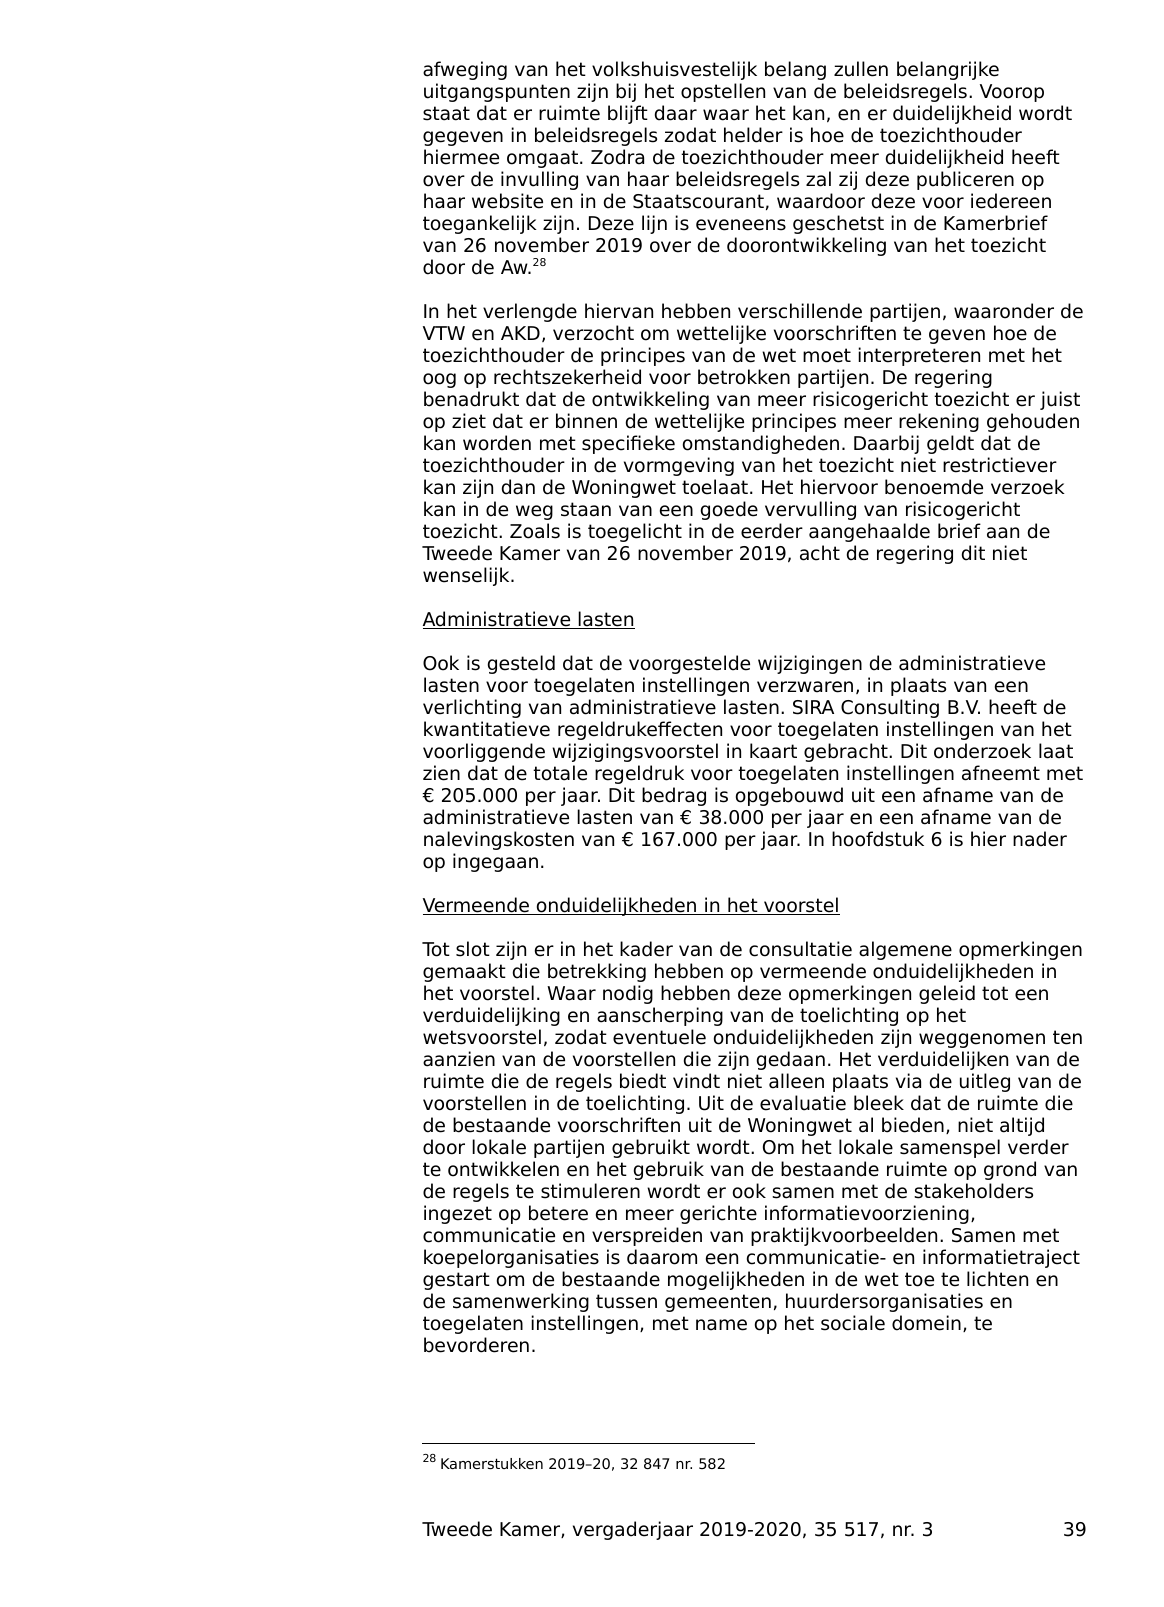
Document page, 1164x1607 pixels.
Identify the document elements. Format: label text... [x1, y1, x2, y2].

text afweging van het volkshuisvestelijk belang zullen belangrijke uitgangspunten zijn bij het opstellen van de beleidsregels. Voorop staat dat er ruimte blijft daar waar het kan, en er duidelijkheid wordt gegeven in beleidsregels zodat helder is hoe de toezichthouder hiermee omgaat. Zodra de toezichthouder meer duidelijkheid heeft over de invulling van haar beleidsregels zal zij deze publiceren op haar website en in de Staatscourant, waardoor deze voor iedereen toegankelijk zijn. Deze lijn is eveneens geschetst in de Kamerbrief van 26 november 2019 over de doorontwikkeling van het toezicht door de Aw. [422, 59, 1087, 279]
text Kamerstukken 2019–20, 32 847 nr. 582 [422, 1452, 1087, 1474]
text Ook is gesteld dat de voorgestelde wijzigingen de administratieve lasten voor toegelaten instellingen verzwaren, in plaats van een verlichting van administratieve lasten. SIRA Consulting B.V. heeft de kwantitatieve regeldrukeffecten voor toegelaten instellingen van het voorliggende wijzigingsvoorstel in kaart gebracht. Dit onderzoek laat zien dat de totale regeldruk voor toegelaten instellingen afneemt met € 205.000 per jaar. Dit bedrag is opgebouwd uit een afname van de administratieve lasten van € 38.000 per jaar en een afname van de nalevingskosten van € 167.000 per jaar. In hoofdstuk 6 is hier nader op ingegaan. [422, 653, 1087, 873]
text In het verlengde hiervan hebben verschillende partijen, waaronder de VTW en AKD, verzocht om wettelijke voorschriften te geven hoe de toezichthouder de principes van de wet moet interpreteren met het oog op rechtszekerheid voor betrokken partijen. De regering benadrukt dat de ontwikkeling van meer risicogericht toezicht er juist op ziet dat er binnen de wettelijke principes meer rekening gehouden kan worden met specifieke omstandigheden. Daarbij geldt dat de toezichthouder in de vormgeving van het toezicht niet restrictiever kan zijn dan de Woningwet toelaat. Het hiervoor benoemde verzoek kan in de weg staan van een goede vervulling van risicogericht toezicht. Zoals is toegelicht in de eerder aangehaalde brief aan de Tweede Kamer van 26 november 2019, acht de regering dit niet wenselijk. [422, 301, 1087, 587]
subtitle Vermeende onduidelijkheden in het voorstel [422, 895, 1087, 917]
text Tot slot zijn er in het kader van de consultatie algemene opmerkingen gemaakt die betrekking hebben op vermeende onduidelijkheden in het voorstel. Waar nodig hebben deze opmerkingen geleid tot een verduidelijking en aanscherping van de toelichting op het wetsvoorstel, zodat eventuele onduidelijkheden zijn weggenomen ten aanzien van de voorstellen die zijn gedaan. Het verduidelijken van de ruimte die de regels biedt vindt niet alleen plaats via de uitleg van de voorstellen in de toelichting. Uit de evaluatie bleek dat de ruimte die de bestaande voorschriften uit de Woningwet al bieden, niet altijd door lokale partijen gebruikt wordt. Om het lokale samenspel verder te ontwikkelen en het gebruik van de bestaande ruimte op grond van de regels te stimuleren wordt er ook samen met de stakeholders ingezet op betere en meer gerichte informatievoorziening, communicatie en verspreiden van praktijkvoorbeelden. Samen met koepelorganisaties is daarom een communicatie- en informatietraject gestart om de bestaande mogelijkheden in de wet toe te lichten en de samenwerking tussen gemeenten, huurdersorganisaties en toegelaten instellingen, met name op het sociale domein, te bevorderen. [422, 939, 1087, 1357]
subtitle Administratieve lasten [422, 609, 1087, 631]
